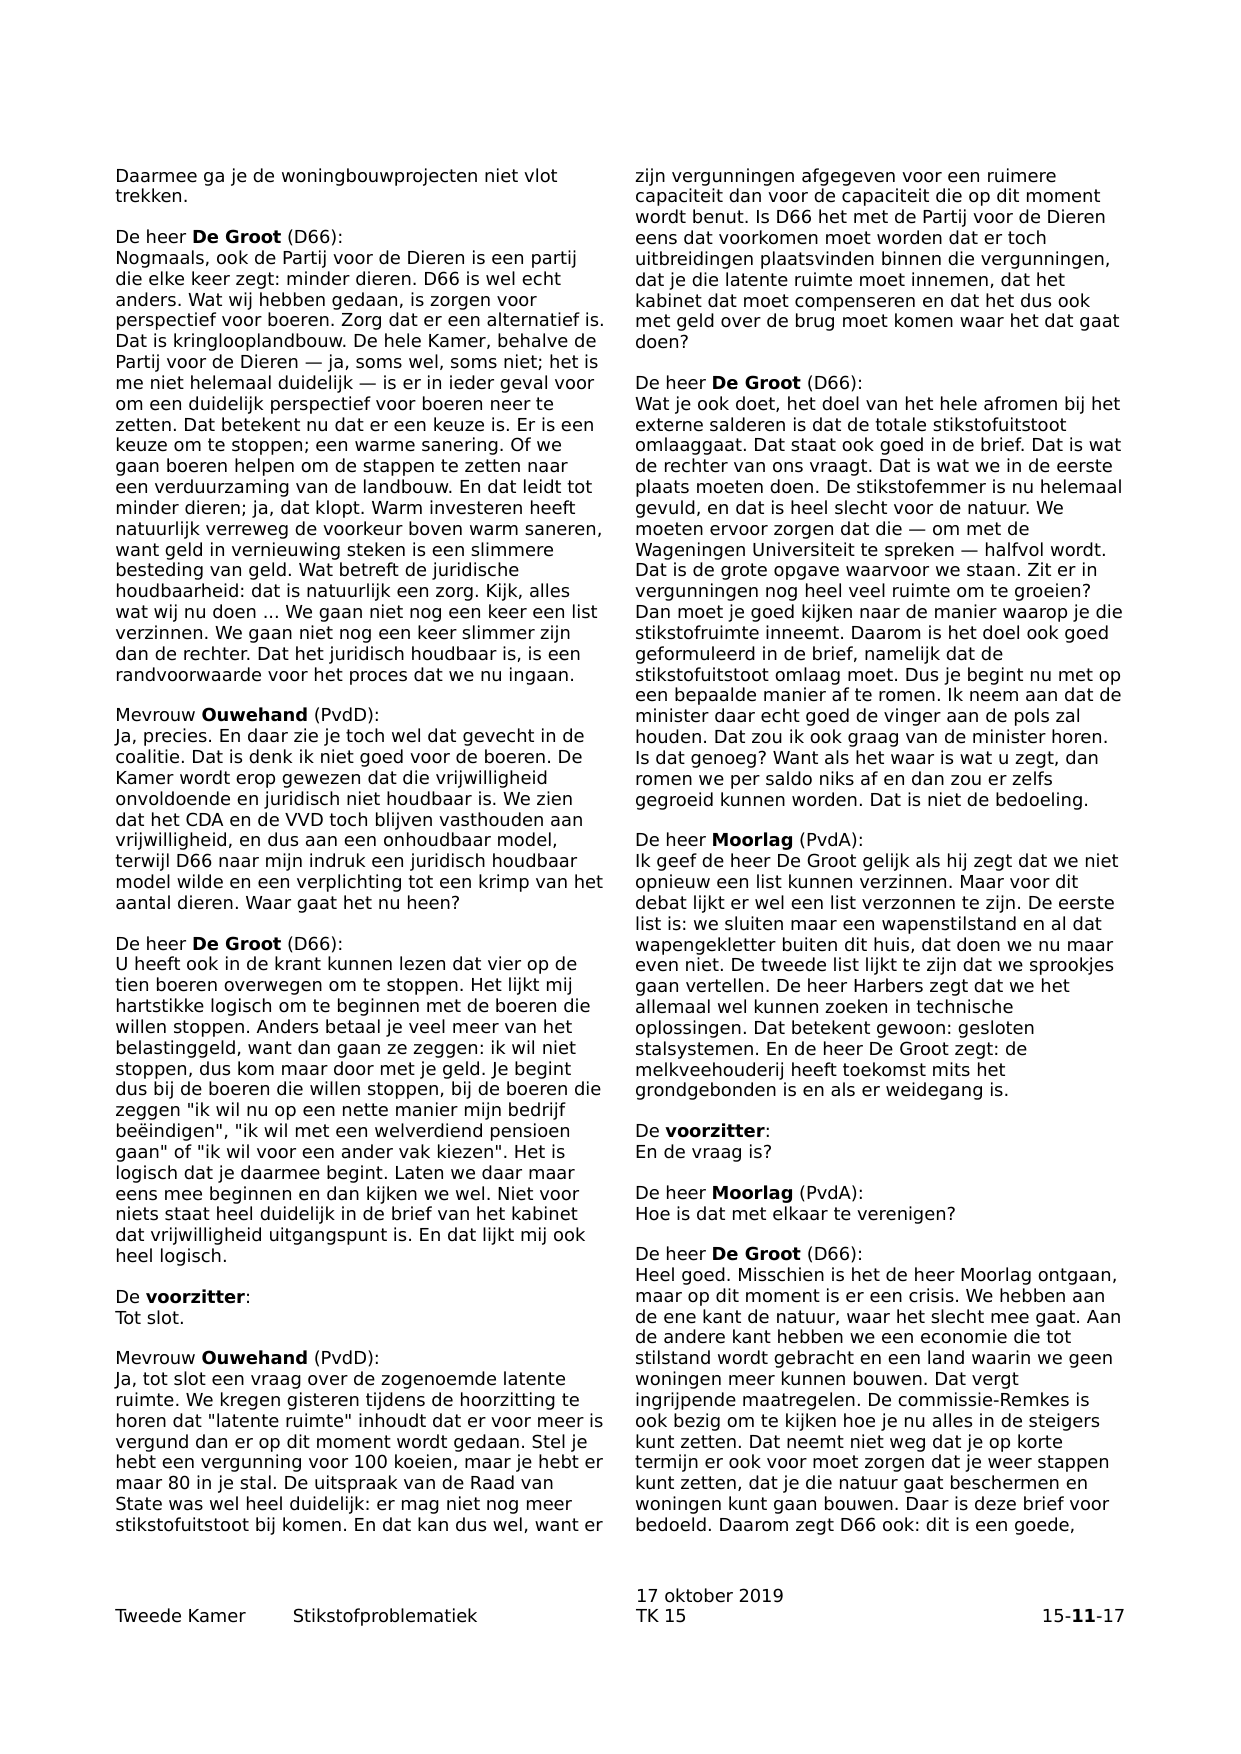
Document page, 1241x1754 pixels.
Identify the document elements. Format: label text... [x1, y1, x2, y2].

text En de vraag is? [635, 1142, 1125, 1162]
text Wat je ook doet, het doel van het hele afromen bij het externe salderen is dat de totale stikstofuitstoot omlaaggaat. Dat staat ook goed in de brief. Dat is wat de rechter van ons vraagt. Dat is wat we in de eerste plaats moeten doen. De stikstofemmer is nu helemaal gevuld, en dat is heel slecht voor de natuur. We moeten ervoor zorgen dat die — om met de Wageningen Universiteit te spreken — halfvol wordt. Dat is de grote opgave waarvoor we staan. Zit er in vergunningen nog heel veel ruimte om te groeien? Dan moet je goed kijken naar de manier waarop je die stikstofruimte inneemt. Daarom is het doel ook goed geformuleerd in de brief, namelijk dat de stikstofuitstoot omlaag moet. Dus je begint nu met op een bepaalde manier af te romen. Ik neem aan dat de minister daar echt goed de vinger aan de pols zal houden. Dat zou ik ook graag van de minister horen. Is dat genoeg? Want als het waar is wat u zegt, dan romen we per saldo niks af en dan zou er zelfs gegroeid kunnen worden. Dat is niet de bedoeling. [635, 393, 1125, 810]
text De heer De Groot (D66): [115, 227, 605, 248]
text De voorzitter: [635, 1121, 1125, 1142]
text Mevrouw Ouwehand (PvdD): [115, 705, 605, 726]
text De heer De Groot (D66): [635, 373, 1125, 393]
text Nogmaals, ook de Partij voor de Dieren is een partij die elke keer zegt: minder dieren. D66 is wel echt anders. Wat wij hebben gedaan, is zorgen voor perspectief voor boeren. Zorg dat er een alternatief is. Dat is kringlooplandbouw. De hele Kamer, behalve de Partij voor de Dieren — ja, soms wel, soms niet; het is me niet helemaal duidelijk — is er in ieder geval voor om een duidelijk perspectief voor boeren neer te zetten. Dat betekent nu dat er een keuze is. Er is een keuze om te stoppen; een warme sanering. Of we gaan boeren helpen om de stappen te zetten naar een verduurzaming van de landbouw. En dat leidt tot minder dieren; ja, dat klopt. Warm investeren heeft natuurlijk verreweg de voorkeur boven warm saneren, want geld in vernieuwing steken is een slimmere besteding van geld. Wat betreft de juridische houdbaarheid: dat is natuurlijk een zorg. Kijk, alles wat wij nu doen ... We gaan niet nog een keer een list verzinnen. We gaan niet nog een keer slimmer zijn dan de rechter. Dat het juridisch houdbaar is, is een randvoorwaarde voor het proces dat we nu ingaan. [115, 248, 605, 685]
text Tot slot. [115, 1307, 605, 1328]
text U heeft ook in de krant kunnen lezen dat vier op de tien boeren overwegen om te stoppen. Het lijkt mij hartstikke logisch om te beginnen met de boeren die willen stoppen. Anders betaal je veel meer van het belastinggeld, want dan gaan ze zeggen: ik wil niet stoppen, dus kom maar door met je geld. Je begint dus bij de boeren die willen stoppen, bij de boeren die zeggen "ik wil nu op een nette manier mijn bedrijf beëindigen", "ik wil met een welverdiend pensioen gaan" of "ik wil voor een ander vak kiezen". Het is logisch dat je daarmee begint. Laten we daar maar eens mee beginnen en dan kijken we wel. Niet voor niets staat heel duidelijk in de brief van het kabinet dat vrijwilligheid uitgangspunt is. En dat lijkt mij ook heel logisch. [115, 954, 605, 1267]
text De heer De Groot (D66): [115, 933, 605, 954]
text Heel goed. Misschien is het de heer Moorlag ontgaan, maar op dit moment is er een crisis. We hebben aan de ene kant de natuur, waar het slecht mee gaat. Aan de andere kant hebben we een economie die tot stilstand wordt gebracht en een land waarin we geen woningen meer kunnen bouwen. Dat vergt ingrijpende maatregelen. De commissie-Remkes is ook bezig om te kijken hoe je nu alles in de steigers kunt zetten. Dat neemt niet weg dat je op korte termijn er ook voor moet zorgen dat je weer stappen kunt zetten, dat je die natuur gaat beschermen en woningen kunt gaan bouwen. Daar is deze brief voor bedoeld. Daarom zegt D66 ook: dit is een goede, [635, 1265, 1125, 1536]
text Ja, tot slot een vraag over de zogenoemde latente ruimte. We kregen gisteren tijdens de hoorzitting te horen dat "latente ruimte" inhoudt dat er voor meer is vergund dan er op dit moment wordt gedaan. Stel je hebt een vergunning voor 100 koeien, maar je hebt er maar 80 in je stal. De uitspraak van de Raad van State was wel heel duidelijk: er mag niet nog meer stikstofuitstoot bij komen. En dat kan dus wel, want er [115, 1369, 605, 1536]
text Ja, precies. En daar zie je toch wel dat gevecht in de coalitie. Dat is denk ik niet goed voor de boeren. De Kamer wordt erop gewezen dat die vrijwilligheid onvoldoende en juridisch niet houdbaar is. We zien dat het CDA en de VVD toch blijven vasthouden aan vrijwilligheid, en dus aan een onhoudbaar model, terwijl D66 naar mijn indruk een juridisch houdbaar model wilde en een verplichting tot een krimp van het aantal dieren. Waar gaat het nu heen? [115, 726, 605, 913]
text De heer De Groot (D66): [635, 1244, 1125, 1265]
text Hoe is dat met elkaar te verenigen? [635, 1203, 1125, 1224]
text De heer Moorlag (PvdA): [635, 1182, 1125, 1203]
text Ik geef de heer De Groot gelijk als hij zegt dat we niet opnieuw een list kunnen verzinnen. Maar voor dit debat lijkt er wel een list verzonnen te zijn. De eerste list is: we sluiten maar een wapenstilstand en al dat wapengekletter buiten dit huis, dat doen we nu maar even niet. De tweede list lijkt te zijn dat we sprookjes gaan vertellen. De heer Harbers zegt dat we het allemaal wel kunnen zoeken in technische oplossingen. Dat betekent gewoon: gesloten stalsystemen. En de heer De Groot zegt: de melkveehouderij heeft toekomst mits het grondgebonden is en als er weidegang is. [635, 851, 1125, 1101]
text zijn vergunningen afgegeven voor een ruimere capaciteit dan voor de capaciteit die op dit moment wordt benut. Is D66 het met de Partij voor de Dieren eens dat voorkomen moet worden dat er toch uitbreidingen plaatsvinden binnen die vergunningen, dat je die latente ruimte moet innemen, dat het kabinet dat moet compenseren en dat het dus ook met geld over de brug moet komen waar het dat gaat doen? [635, 165, 1125, 353]
text De voorzitter: [115, 1287, 605, 1307]
text De heer Moorlag (PvdA): [635, 830, 1125, 851]
text Daarmee ga je de woningbouwprojecten niet vlot trekken. [115, 165, 605, 207]
text Mevrouw Ouwehand (PvdD): [115, 1348, 605, 1369]
